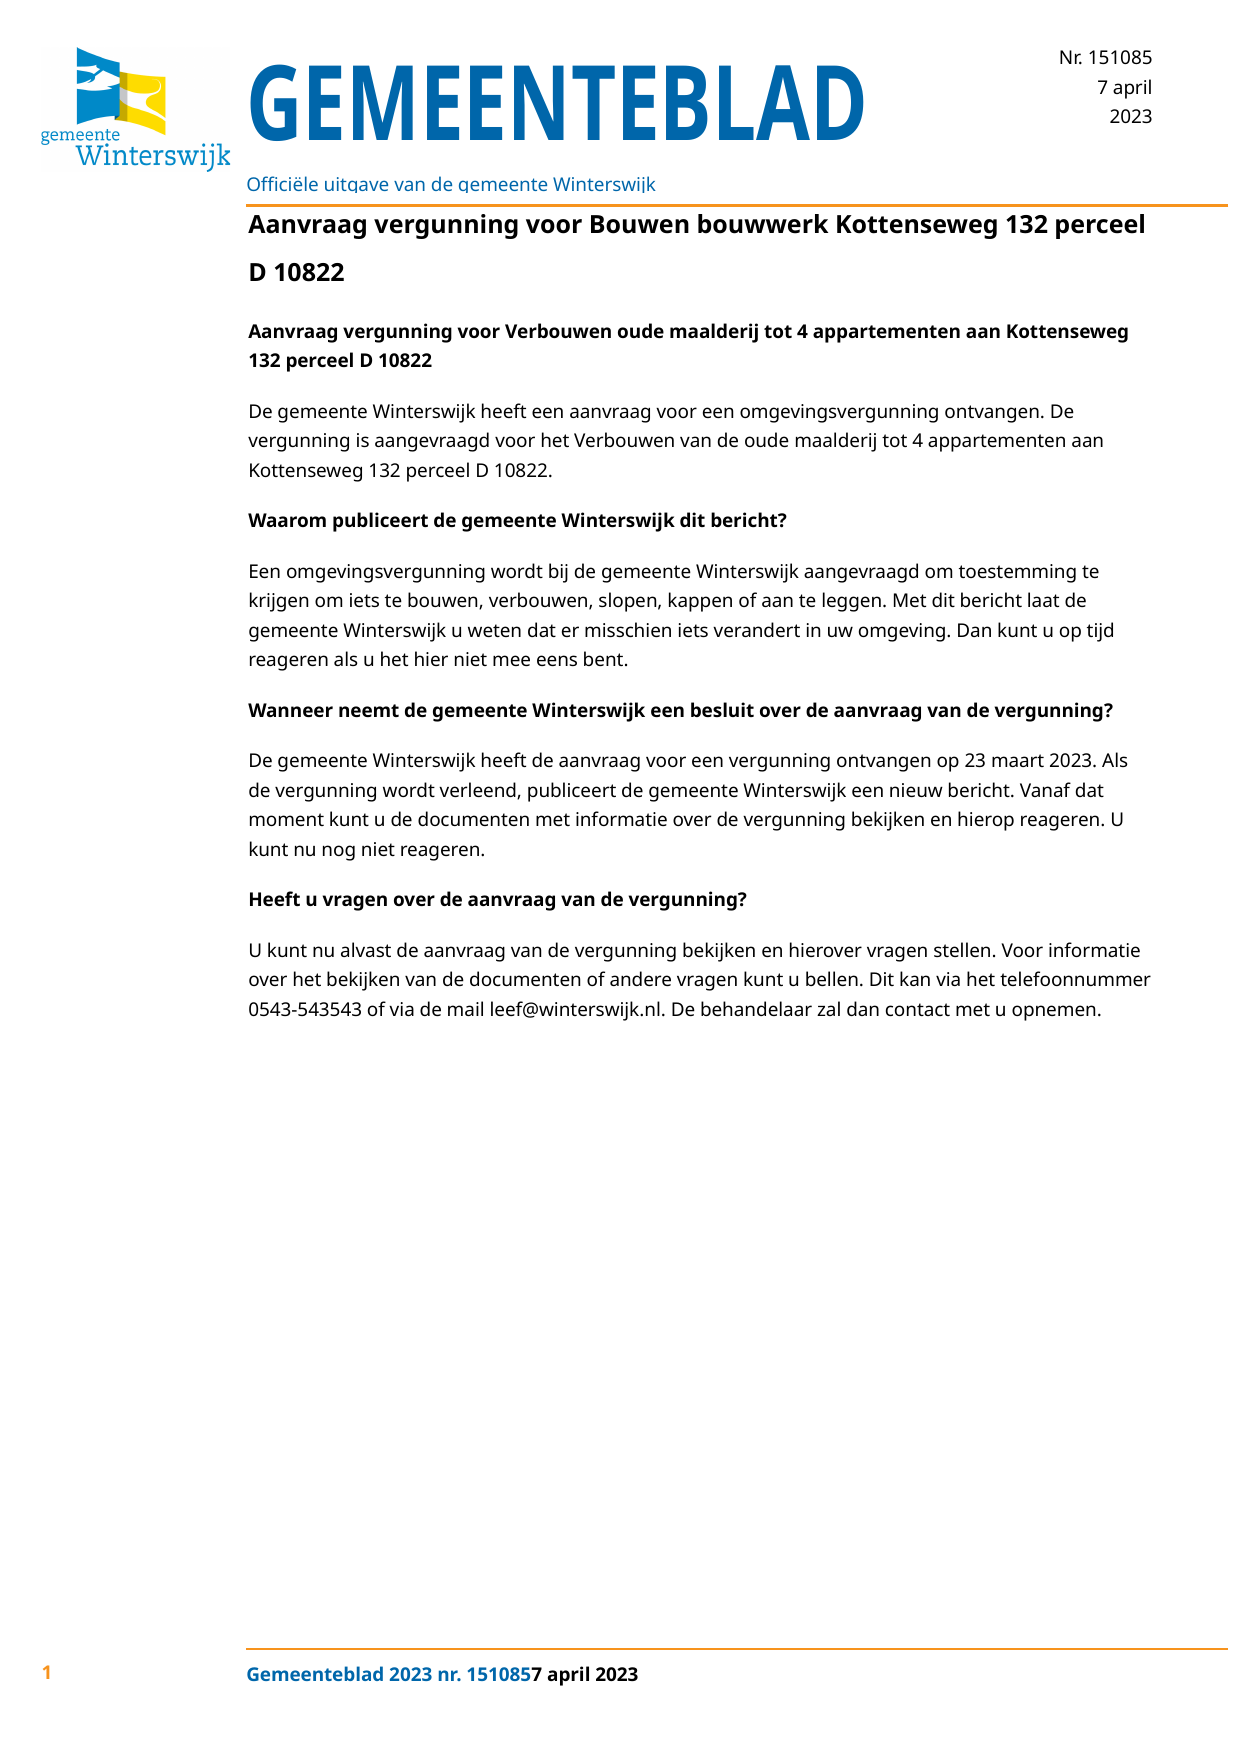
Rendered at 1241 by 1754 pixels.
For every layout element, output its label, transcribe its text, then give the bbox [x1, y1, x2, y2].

text Een omgevingsvergunning wordt bij de gemeente Winterswijk aangevraagd om toestemming te krijgen om iets te bouwen, verbouwen, slopen, kappen of aan te leggen. Met dit bericht laat de gemeente Winterswijk u weten dat er misschien iets verandert in uw omgeving. Dan kunt u op tijd reageren als u het hier niet mee eens bent. [248, 558, 1152, 672]
text Wanneer neemt de gemeente Winterswijk een besluit over de aanvraag van de vergunning? [248, 697, 1152, 723]
text De gemeente Winterswijk heeft een aanvraag voor een omgevingsvergunning ontvangen. De vergunning is aangevraagd voor het Verbouwen van de oude maalderij tot 4 appartementen aan Kottenseweg 132 perceel D 10822. [248, 398, 1152, 483]
text Aanvraag vergunning voor Bouwen bouwwerk Kottenseweg 132 perceel D 10822 [248, 207, 1152, 288]
picture [225, 153, 231, 162]
picture [41, 47, 231, 172]
text Aanvraag vergunning voor Verbouwen oude maalderij tot 4 appartementen aan Kottenseweg 132 perceel D 10822 [248, 318, 1152, 373]
text De gemeente Winterswijk heeft de aanvraag voor een vergunning ontvangen op 23 maart 2023. Als de vergunning wordt verleend, publiceert de gemeente Winterswijk een nieuw bericht. Vanaf dat moment kunt u de documenten met informatie over de vergunning bekijken en hierop reageren. U kunt nu nog niet reageren. [248, 747, 1152, 862]
text U kunt nu alvast de aanvraag van de vergunning bekijken en hierover vragen stellen. Voor informatie over het bekijken van de documenten of andere vragen kunt u bellen. Dit kan via het telefoonnummer 0543-543543 of via de mail leef@winterswijk.nl. De behandelaar zal dan contact met u opnemen. [248, 937, 1152, 1022]
text Waarom publiceert de gemeente Winterswijk dit bericht? [248, 507, 1152, 533]
text Heeft u vragen over de aanvraag van de vergunning? [248, 887, 1152, 912]
